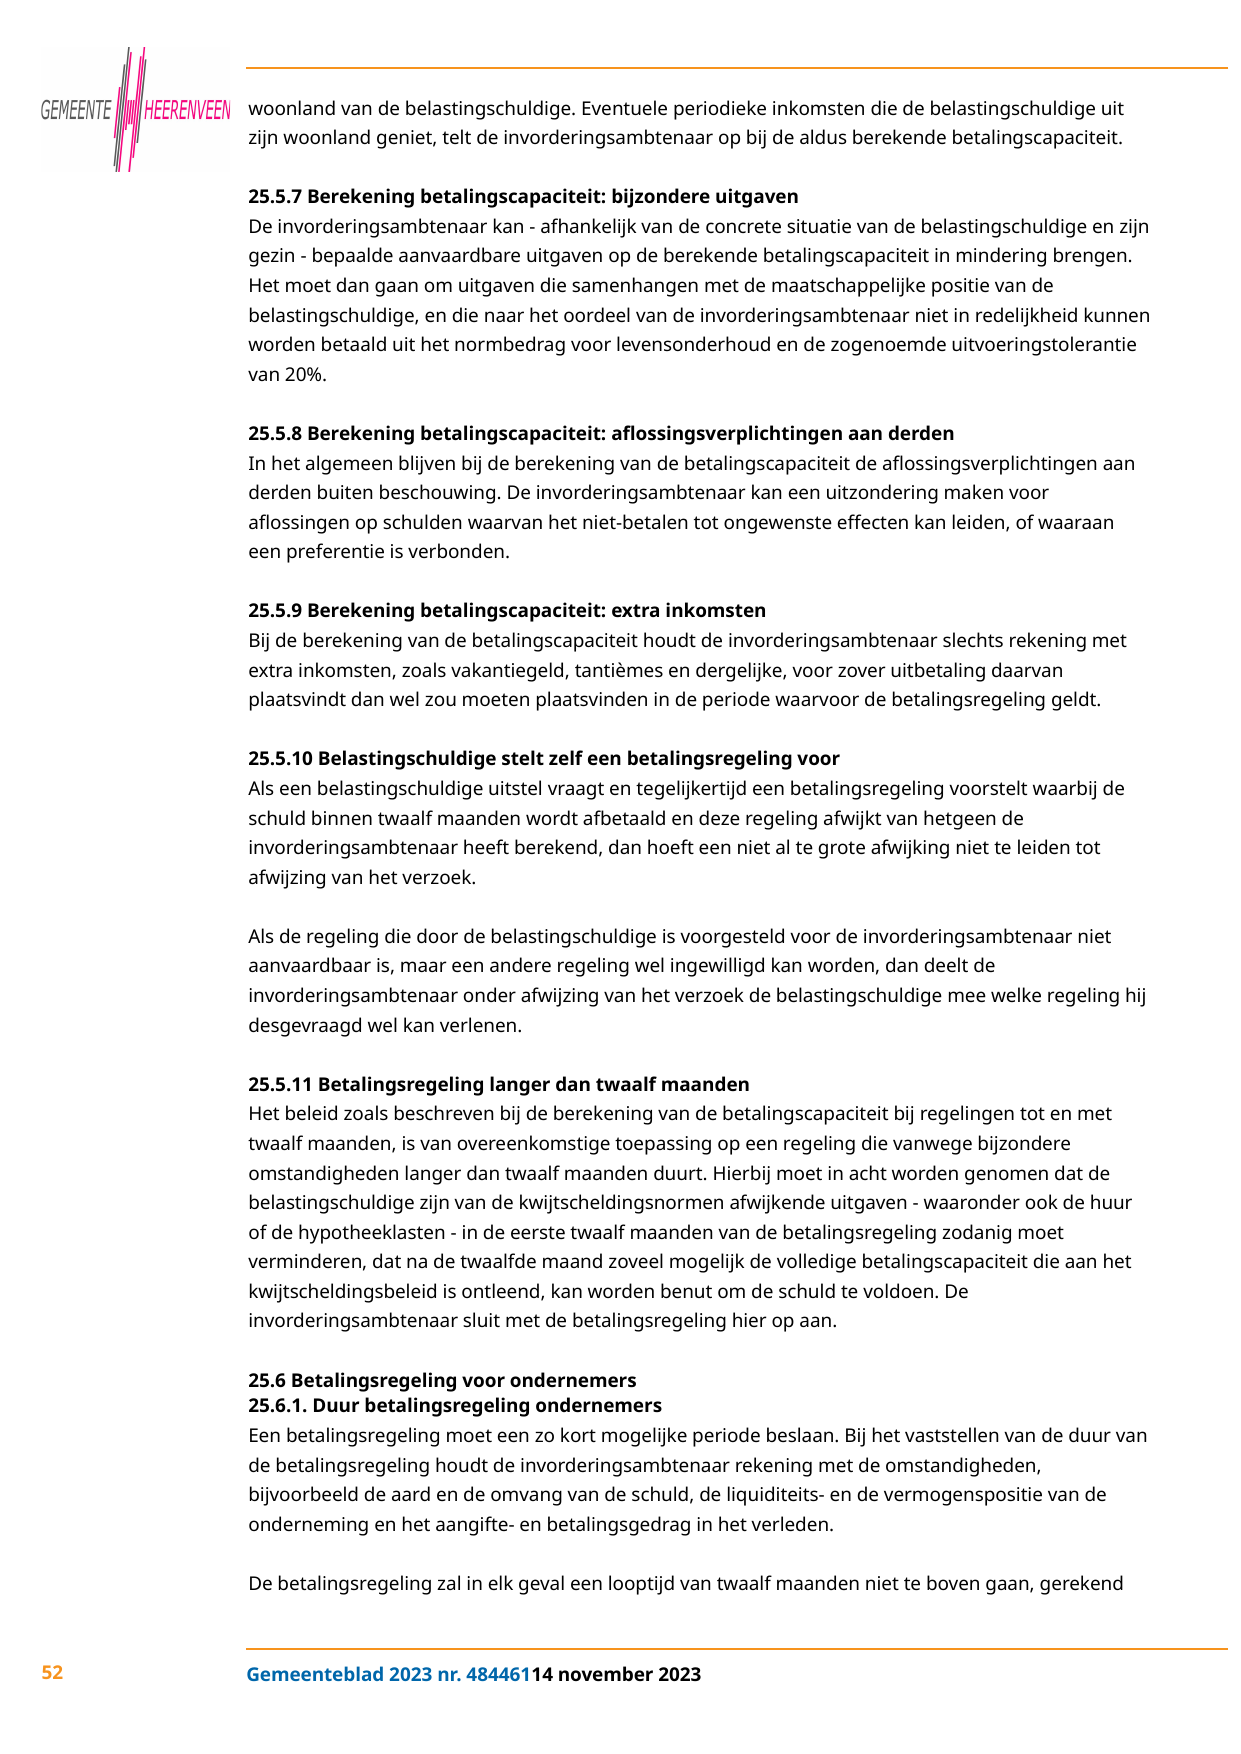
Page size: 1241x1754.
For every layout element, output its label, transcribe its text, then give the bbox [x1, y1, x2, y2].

text 25.5.8 Berekening betalingscapaciteit: aflossingsverplichtingen aan derden [248, 420, 1152, 446]
text 25.6.1. Duur betalingsregeling ondernemers [248, 1393, 1152, 1418]
text In het algemeen blijven bij de berekening van de betalingscapaciteit de aflossingsverplichtingen aan derden buiten beschouwing. De invorderingsambtenaar kan een uitzondering maken voor aflossingen op schulden waarvan het niet-betalen tot ongewenste effecten kan leiden, of waaraan een preferentie is verbonden. [248, 450, 1152, 564]
text Bij de berekening van de betalingscapaciteit houdt de invorderingsambtenaar slechts rekening met extra inkomsten, zoals vakantiegeld, tantièmes en dergelijke, voor zover uitbetaling daarvan plaatsvindt dan wel zou moeten plaatsvinden in de periode waarvoor de betalingsregeling geldt. [248, 627, 1152, 712]
text 25.5.10 Belastingschuldige stelt zelf een betalingsregeling voor [248, 746, 1152, 771]
text Een betalingsregeling moet een zo kort mogelijke periode beslaan. Bij het vaststellen van de duur van de betalingsregeling houdt de invorderingsambtenaar rekening met de omstandigheden, bijvoorbeeld de aard en de omvang van de schuld, de liquiditeits- en de vermogenspositie van de onderneming en het aangifte- en betalingsgedrag in het verleden. [248, 1422, 1152, 1537]
text De betalingsregeling zal in elk geval een looptijd van twaalf maanden niet te boven gaan, gerekend [248, 1570, 1152, 1596]
text 25.5.11 Betalingsregeling langer dan twaalf maanden [248, 1071, 1152, 1097]
picture [41, 47, 231, 172]
text 25.5.9 Berekening betalingscapaciteit: extra inkomsten [248, 598, 1152, 623]
text 25.6 Betalingsregeling voor ondernemers [248, 1367, 1152, 1393]
text 25.5.7 Berekening betalingscapaciteit: bijzondere uitgaven [248, 183, 1152, 209]
text De invorderingsambtenaar kan - afhankelijk van de concrete situatie van de belastingschuldige en zijn gezin - bepaalde aanvaardbare uitgaven op de berekende betalingscapaciteit in mindering brengen. Het moet dan gaan om uitgaven die samenhangen met de maatschappelijke positie van de belastingschuldige, en die naar het oordeel van de invorderingsambtenaar niet in redelijkheid kunnen worden betaald uit het normbedrag voor levensonderhoud en de zogenoemde uitvoeringstolerantie van 20%. [248, 213, 1152, 387]
text woonland van de belastingschuldige. Eventuele periodieke inkomsten die de belastingschuldige uit zijn woonland geniet, telt de invorderingsambtenaar op bij de aldus berekende betalingscapaciteit. [248, 95, 1152, 150]
text Het beleid zoals beschreven bij de berekening van de betalingscapaciteit bij regelingen tot en met twaalf maanden, is van overeenkomstige toepassing op een regeling die vanwege bijzondere omstandigheden langer dan twaalf maanden duurt. Hierbij moet in acht worden genomen dat de belastingschuldige zijn van de kwijtscheldingsnormen afwijkende uitgaven - waaronder ook de huur of de hypotheeklasten - in de eerste twaalf maanden van de betalingsregeling zodanig moet verminderen, dat na de twaalfde maand zoveel mogelijk de volledige betalingscapaciteit die aan het kwijtscheldingsbeleid is ontleend, kan worden benut om de schuld te voldoen. De invorderingsambtenaar sluit met de betalingsregeling hier op aan. [248, 1101, 1152, 1333]
text Als de regeling die door de belastingschuldige is voorgesteld voor de invorderingsambtenaar niet aanvaardbaar is, maar een andere regeling wel ingewilligd kan worden, dan deelt de invorderingsambtenaar onder afwijzing van het verzoek de belastingschuldige mee welke regeling hij desgevraagd wel kan verlenen. [248, 923, 1152, 1038]
text Als een belastingschuldige uitstel vraagt en tegelijkertijd een betalingsregeling voorstelt waarbij de schuld binnen twaalf maanden wordt afbetaald en deze regeling afwijkt van hetgeen de invorderingsambtenaar heeft berekend, dan hoeft een niet al te grote afwijking niet te leiden tot afwijzing van het verzoek. [248, 775, 1152, 890]
